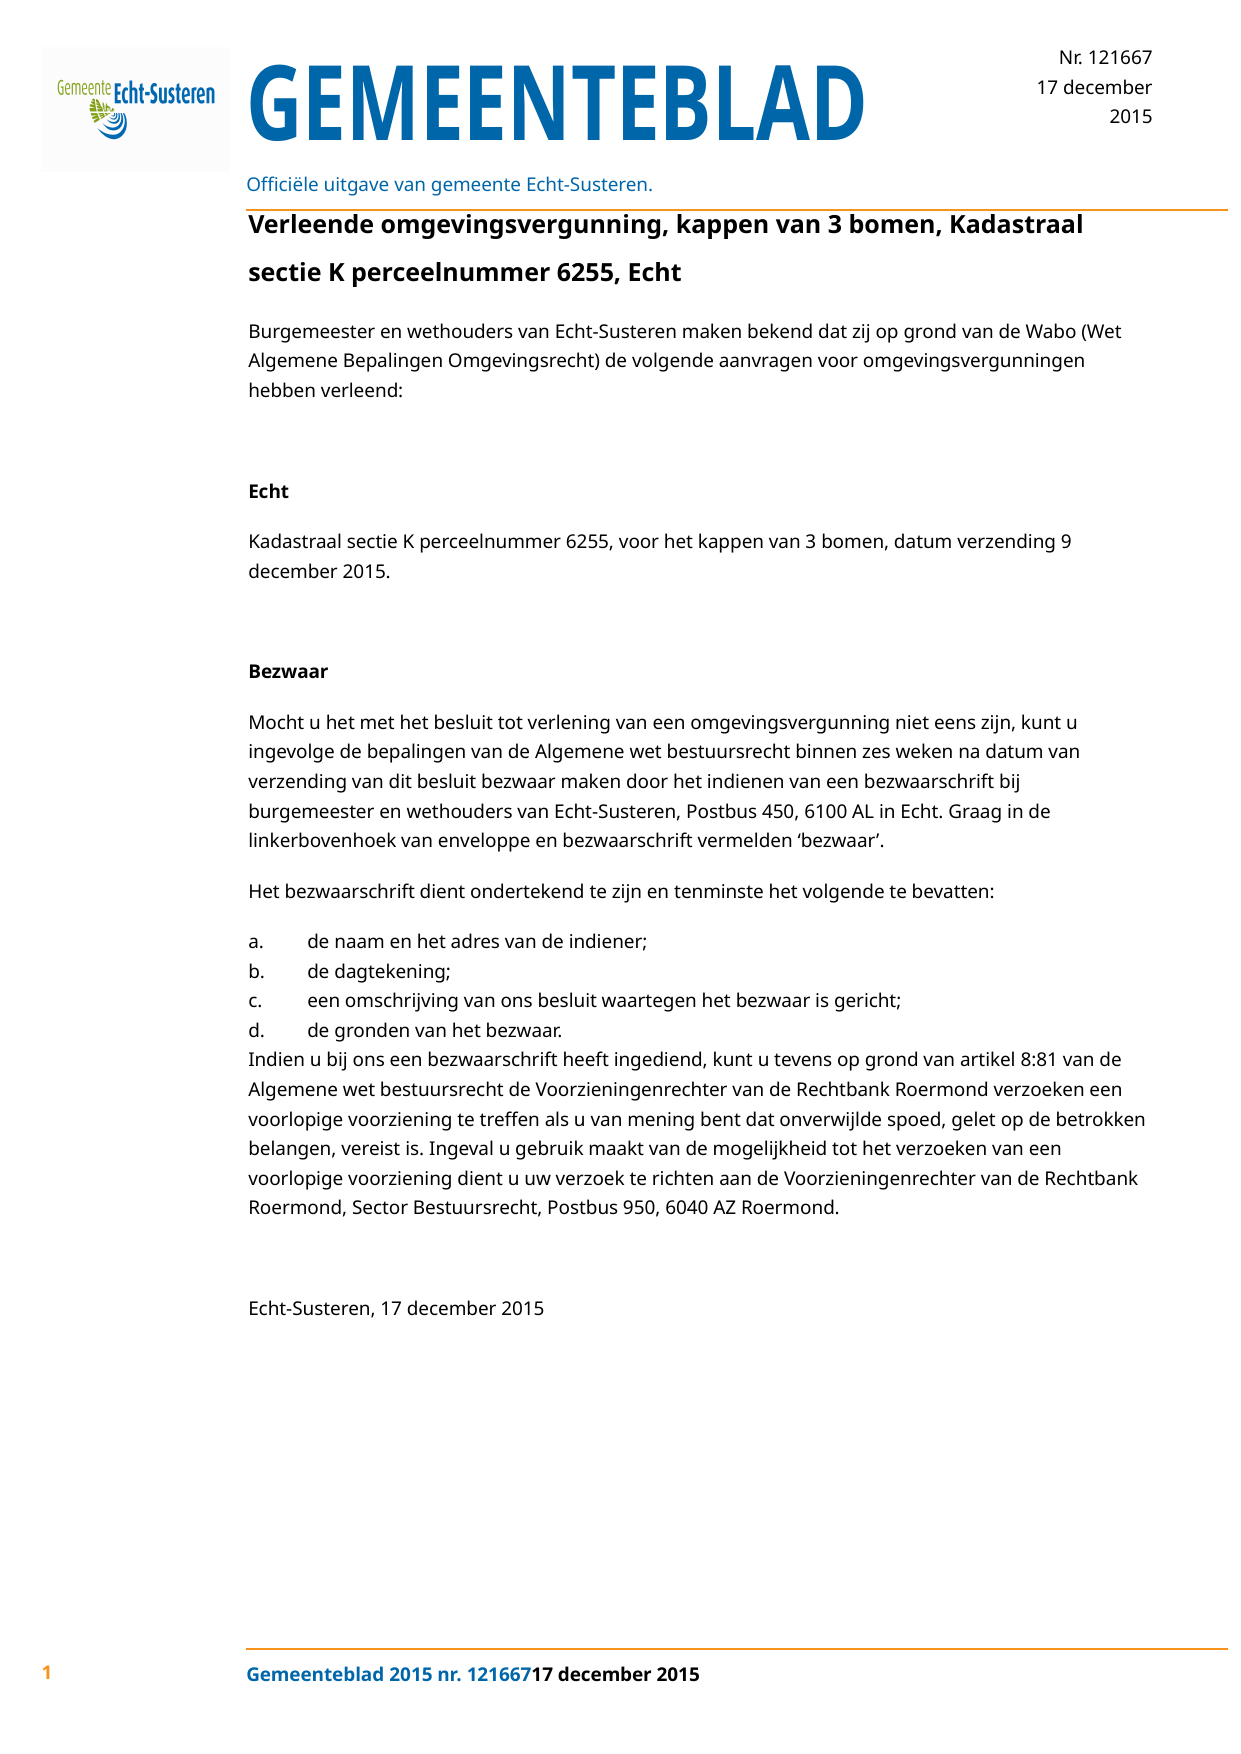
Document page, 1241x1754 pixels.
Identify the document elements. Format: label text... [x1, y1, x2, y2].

text Het bezwaarschrift dient ondertekend te zijn en tenminste het volgende te bevatten: [248, 878, 1152, 904]
list de gronden van het bezwaar. [248, 1017, 1152, 1043]
text Verleende omgevingsvergunning, kappen van 3 bomen, Kadastraal sectie K perceelnummer 6255, Echt [248, 211, 1152, 288]
list de dagtekening; [248, 958, 1152, 984]
text Echt [248, 478, 1152, 504]
text Mocht u het met het besluit tot verlening van een omgevingsvergunning niet eens zijn, kunt u ingevolge de bepalingen van de Algemene wet bestuursrecht binnen zes weken na datum van verzending van dit besluit bezwaar maken door het indienen van een bezwaarschrift bij burgemeester en wethouders van Echt-Susteren, Postbus 450, 6100 AL in Echt. Graag in de linkerbovenhoek van enveloppe en bezwaarschrift vermelden ‘bezwaar’. [248, 709, 1152, 853]
text Bezwaar [248, 659, 1152, 684]
text Indien u bij ons een bezwaarschrift heeft ingediend, kunt u tevens op grond van artikel 8:81 van de Algemene wet bestuursrecht de Voorzieningenrechter van de Rechtbank Roermond verzoeken een voorlopige voorziening te treffen als u van mening bent dat onverwijlde spoed, gelet op de betrokken belangen, vereist is. Ingeval u gebruik maakt van de mogelijkheid tot het verzoeken van een voorlopige voorziening dient u uw verzoek te richten aan de Voorzieningenrechter van de Rechtbank Roermond, Sector Bestuursrecht, Postbus 950, 6040 AZ Roermond. [248, 1047, 1152, 1220]
list een omschrijving van ons besluit waartegen het bezwaar is gericht; [248, 987, 1152, 1013]
text Kadastraal sectie K perceelnummer 6255, voor het kappen van 3 bomen, datum verzending 9 december 2015. [248, 528, 1152, 584]
picture [41, 47, 231, 172]
text Burgemeester en wethouders van Echt-Susteren maken bekend dat zij op grond van de Wabo (Wet Algemene Bepalingen Omgevingsrecht) de volgende aanvragen voor omgevingsvergunningen hebben verleend: [248, 318, 1152, 403]
list de naam en het adres van de indiener; [248, 928, 1152, 954]
text Echt-Susteren, 17 december 2015 [248, 1295, 1152, 1321]
